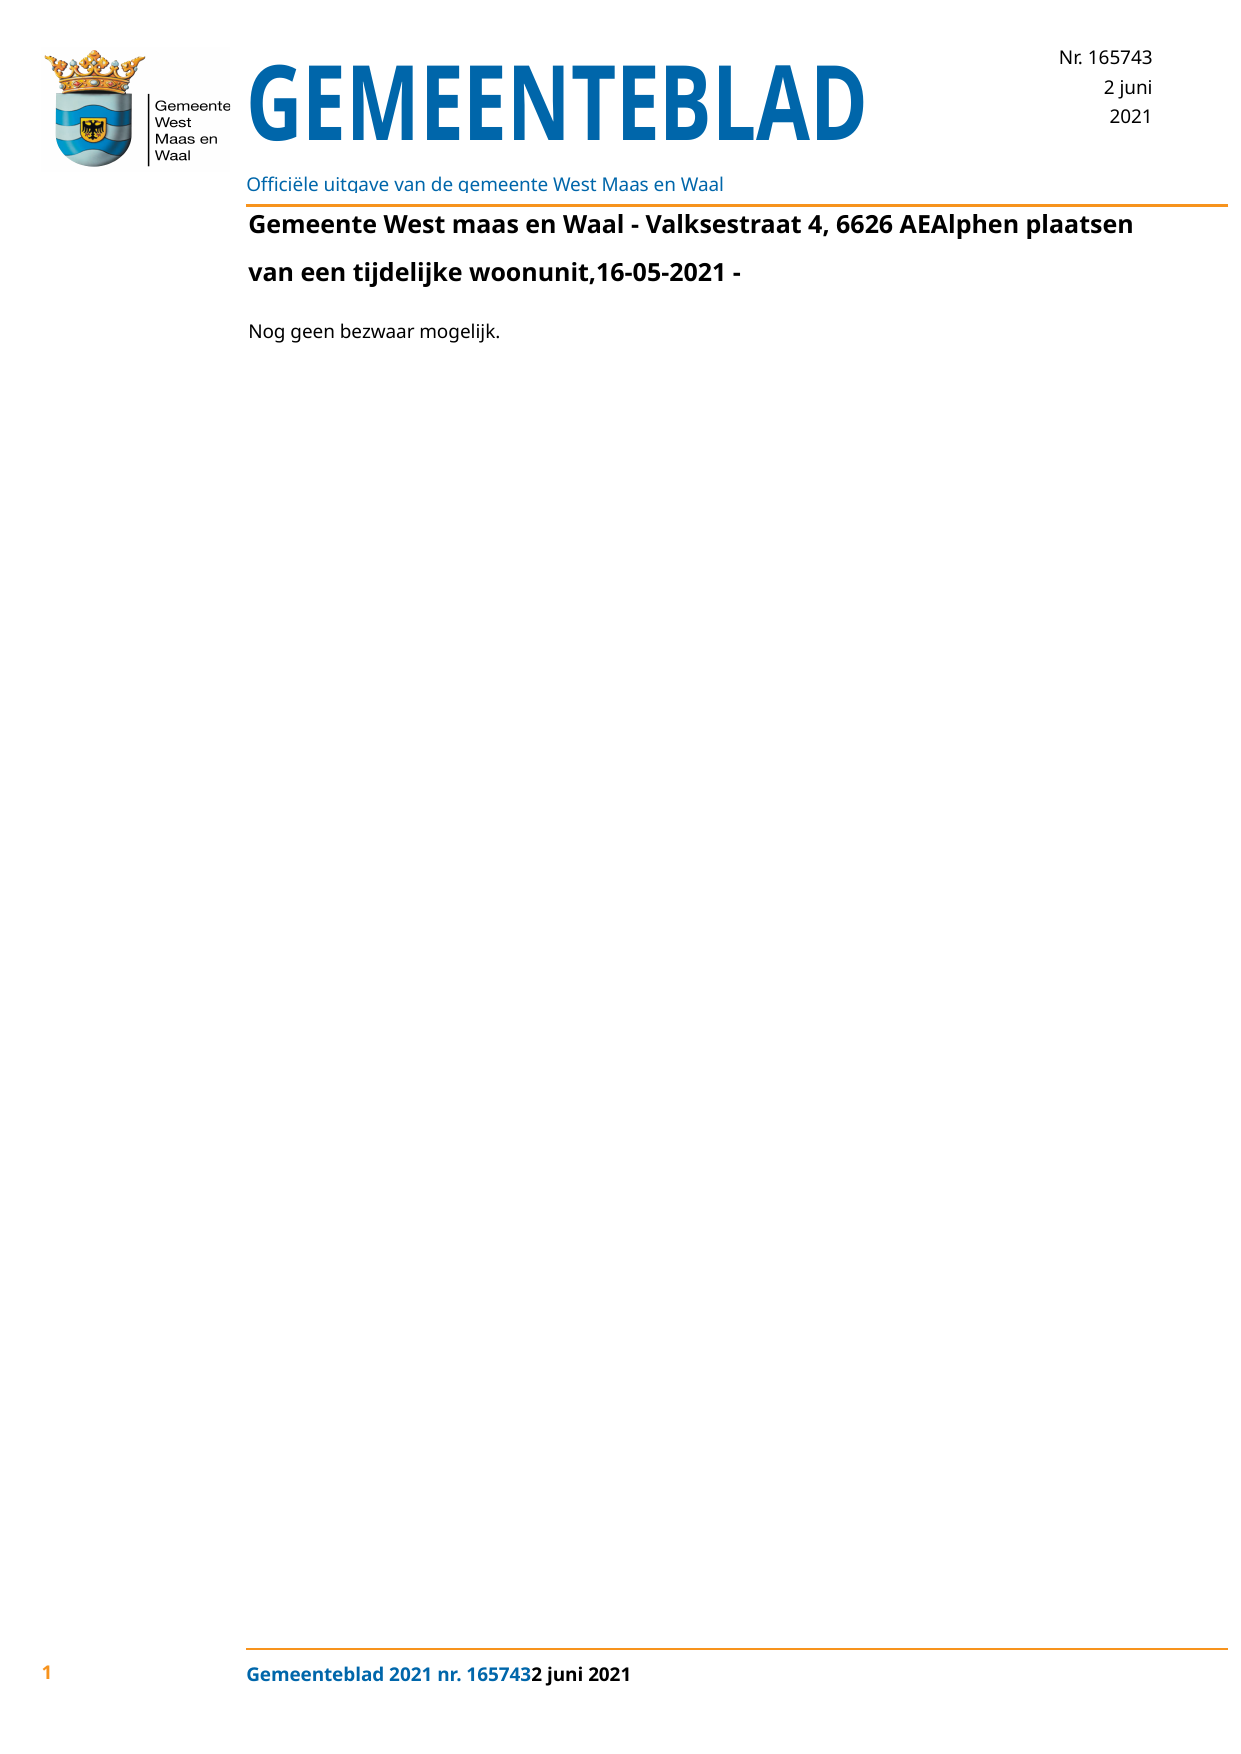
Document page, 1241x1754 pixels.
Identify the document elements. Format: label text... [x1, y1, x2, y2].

picture [41, 47, 231, 172]
text Gemeente West maas en Waal - Valksestraat 4, 6626 AEAlphen plaatsen van een tijdelijke woonunit,16-05-2021 - [248, 207, 1152, 288]
text Nog geen bezwaar mogelijk. [248, 318, 1152, 344]
